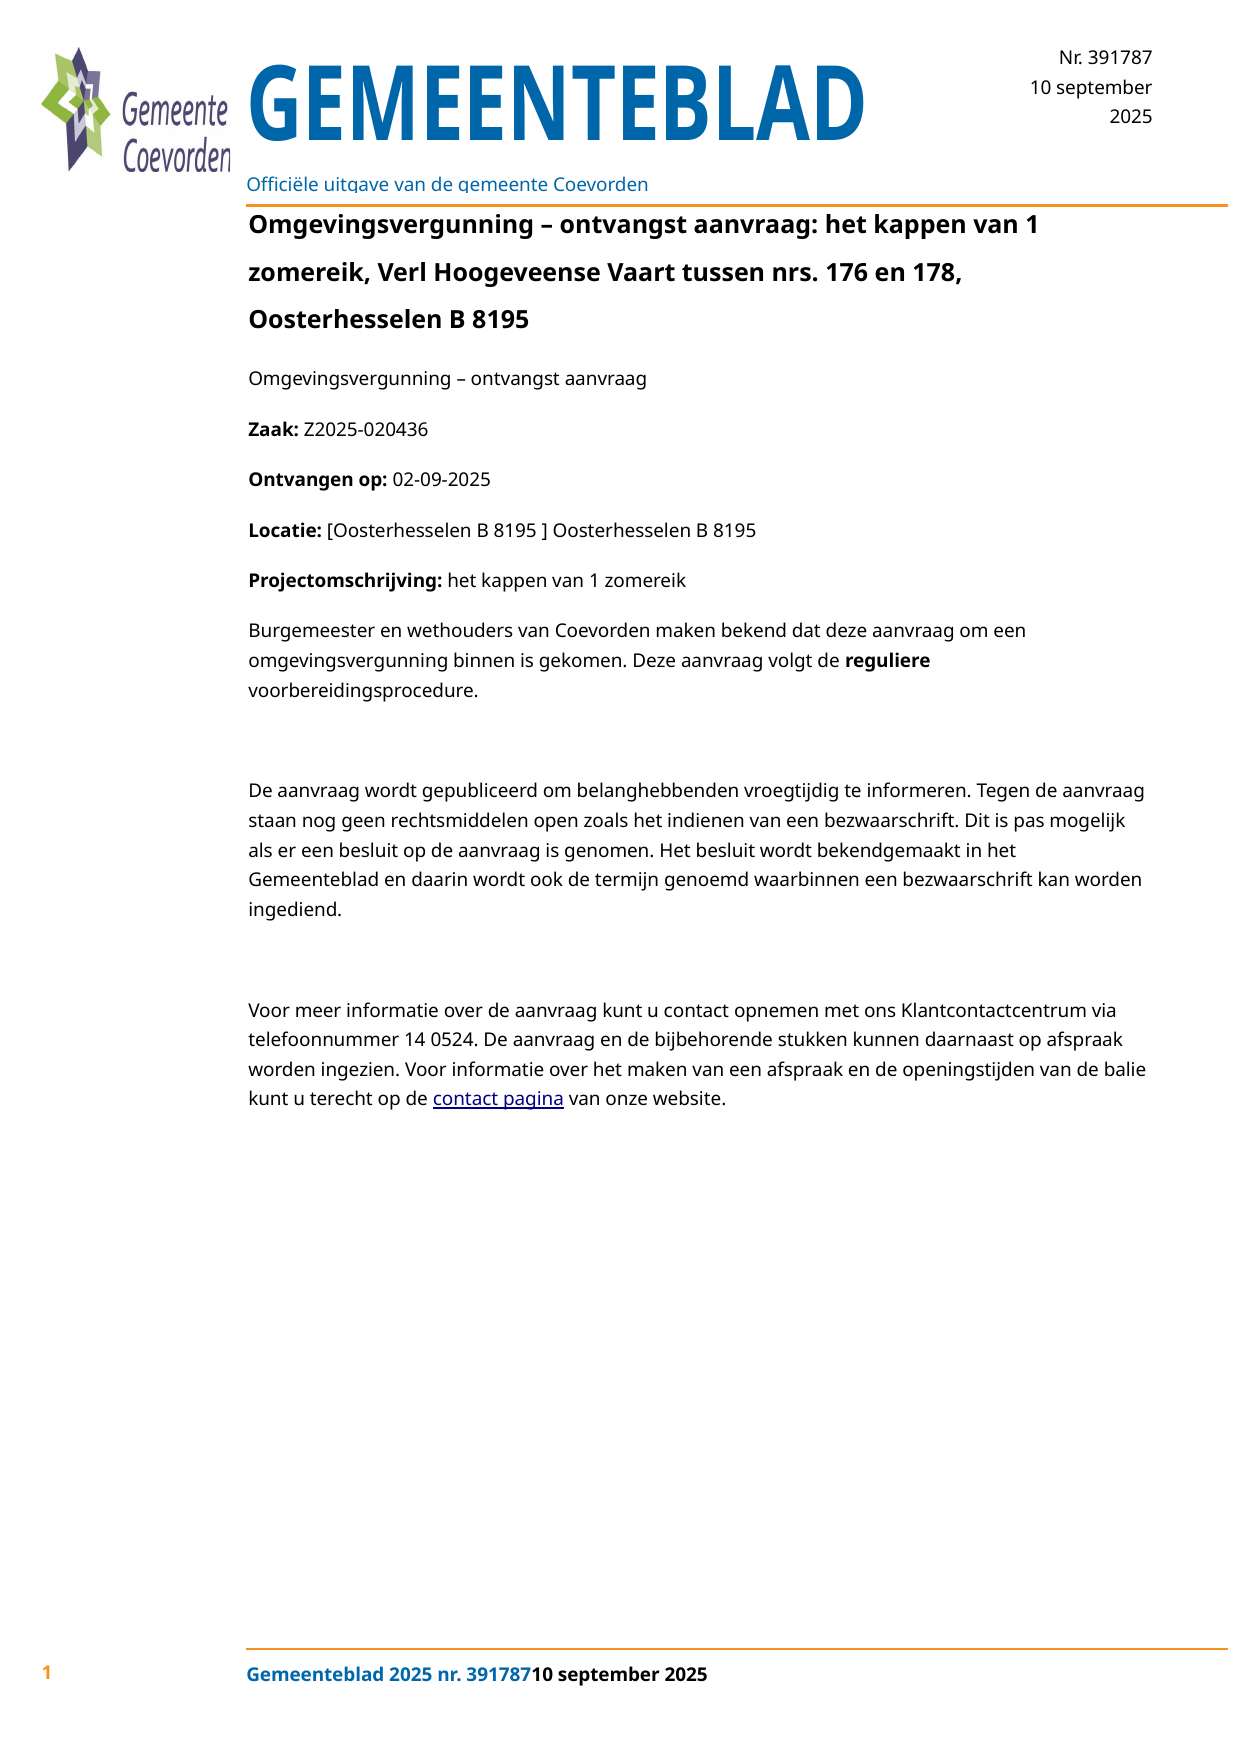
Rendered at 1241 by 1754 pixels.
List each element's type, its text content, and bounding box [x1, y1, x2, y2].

text Projectomschrijving: het kappen van 1 zomereik [248, 567, 1152, 593]
text De aanvraag wordt gepubliceerd om belanghebbenden vroegtijdig te informeren. Tegen de aanvraag staan nog geen rechtsmiddelen open zoals het indienen van een bezwaarschrift. Dit is pas mogelijk als er een besluit op de aanvraag is genomen. Het besluit wordt bekendgemaakt in het Gemeenteblad en daarin wordt ook de termijn genoemd waarbinnen een bezwaarschrift kan worden ingediend. [248, 778, 1152, 922]
picture [41, 47, 231, 172]
text Burgemeester en wethouders van Coevorden maken bekend dat deze aanvraag om een omgevingsvergunning binnen is gekomen. Deze aanvraag volgt de reguliere voorbereidingsprocedure. [248, 618, 1152, 702]
text Ontvangen op: 02-09-2025 [248, 466, 1152, 492]
text Zaak: Z2025-020436 [248, 416, 1152, 442]
text Omgevingsvergunning – ontvangst aanvraag [248, 366, 1152, 391]
text Omgevingsvergunning – ontvangst aanvraag: het kappen van 1 zomereik, Verl Hoogeveense Vaart tussen nrs. 176 en 178, Oosterhesselen B 8195 [248, 207, 1152, 336]
text Locatie: [Oosterhesselen B 8195 ] Oosterhesselen B 8195 [248, 517, 1152, 542]
text Voor meer informatie over de aanvraag kunt u contact opnemen met ons Klantcontactcentrum via telefoonnummer 14 0524. De aanvraag en de bijbehorende stukken kunnen daarnaast op afspraak worden ingezien. Voor informatie over het maken van een afspraak en de openingstijden van de balie kunt u terecht op de contact pagina van onze website. [248, 997, 1152, 1111]
